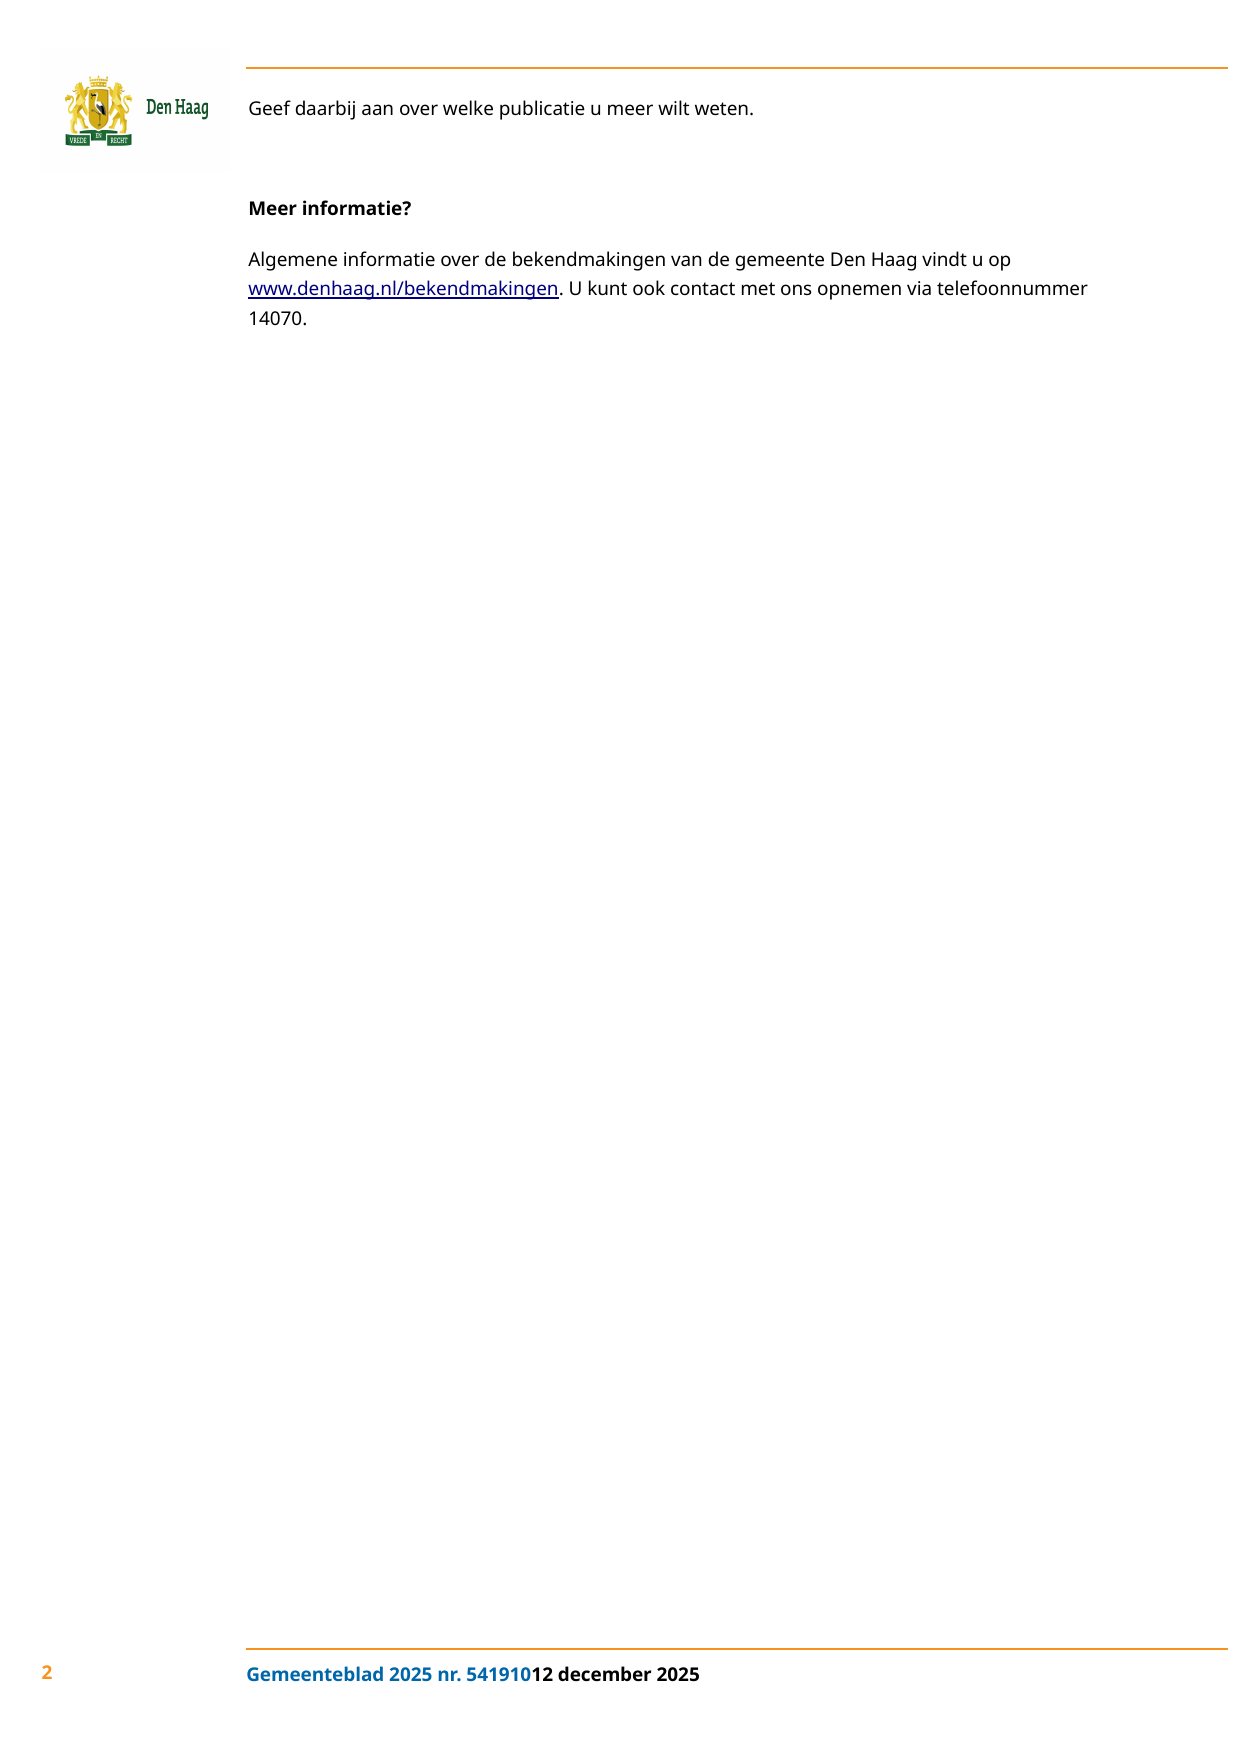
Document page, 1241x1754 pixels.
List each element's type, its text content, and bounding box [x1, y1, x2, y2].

picture [41, 47, 231, 172]
text Geef daarbij aan over welke publicatie u meer wilt weten. [248, 95, 1152, 121]
text Algemene informatie over de bekendmakingen van de gemeente Den Haag vindt u op www.denhaag.nl/bekendmakingen. U kunt ook contact met ons opnemen via telefoonnummer 14070. [248, 246, 1152, 331]
text Meer informatie? [248, 196, 1152, 221]
